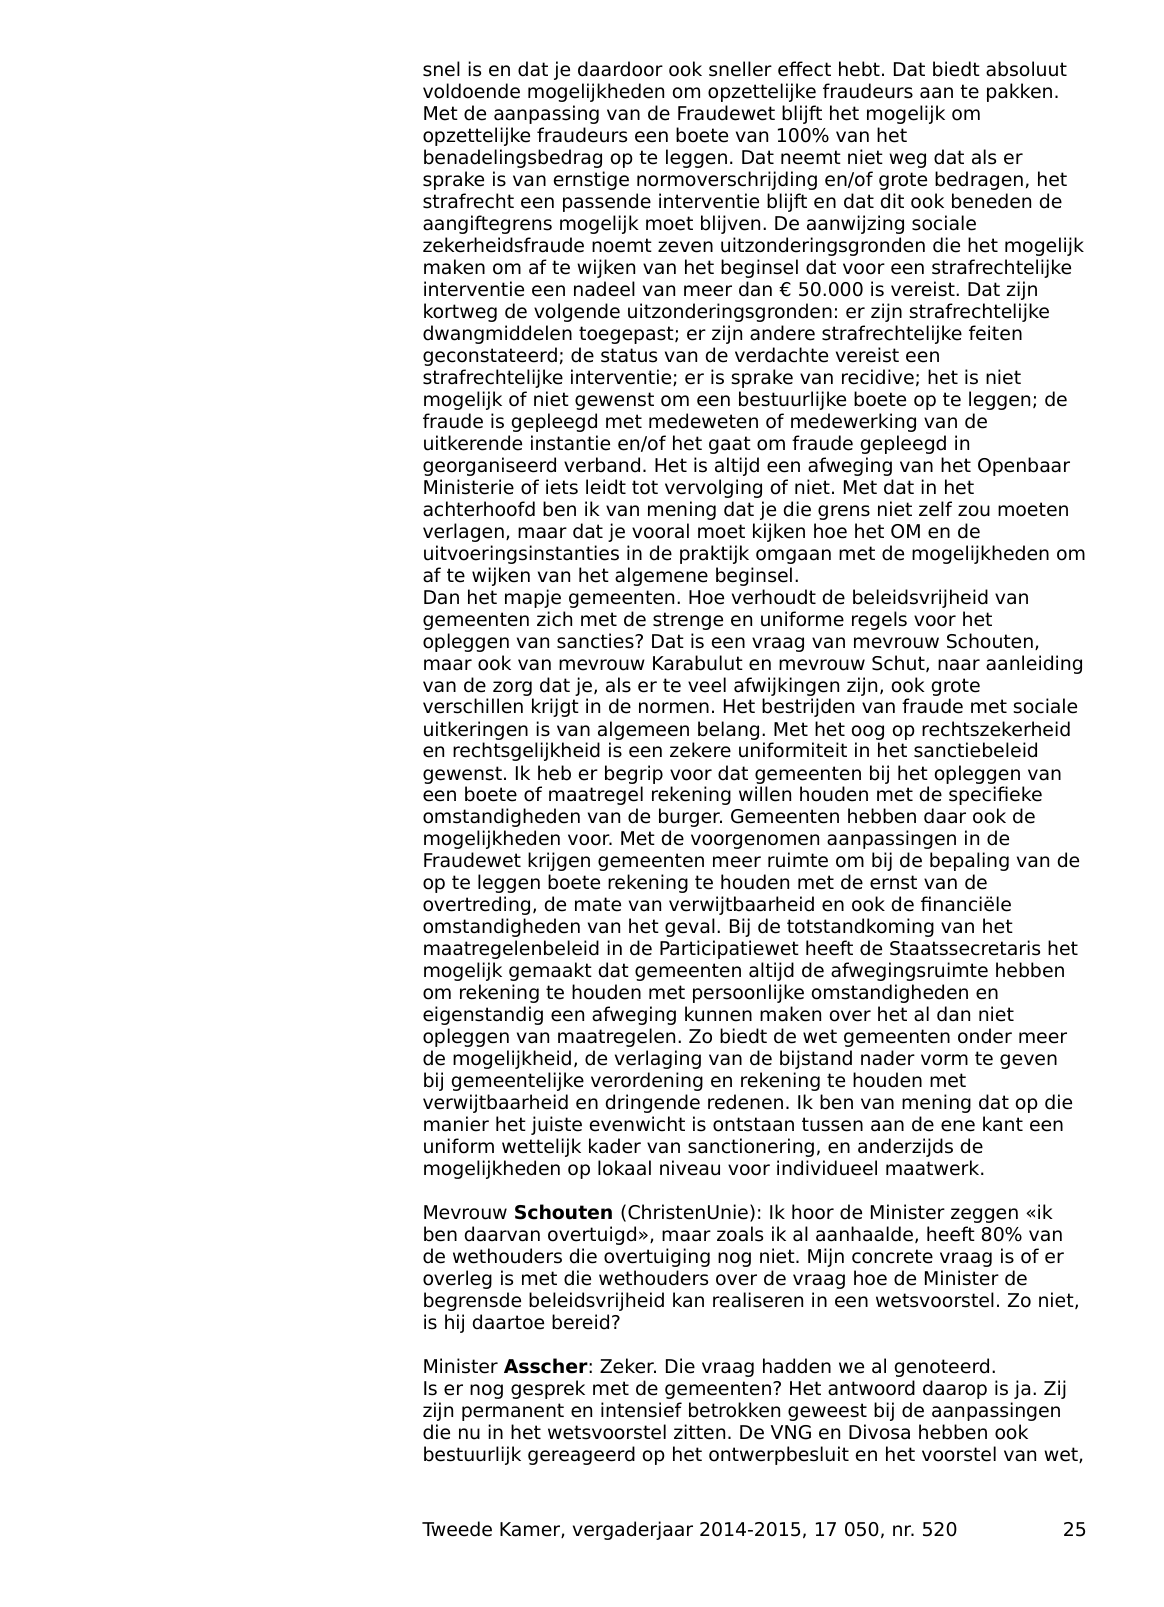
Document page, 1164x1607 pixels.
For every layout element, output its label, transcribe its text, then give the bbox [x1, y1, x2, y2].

text Mevrouw Schouten (ChristenUnie): Ik hoor de Minister zeggen «ik ben daarvan overtuigd», maar zoals ik al aanhaalde, heeft 80% van de wethouders die overtuiging nog niet. Mijn concrete vraag is of er overleg is met die wethouders over de vraag hoe de Minister de begrensde beleidsvrijheid kan realiseren in een wetsvoorstel. Zo niet, is hij daartoe bereid? [422, 1202, 1087, 1334]
text Is er nog gesprek met de gemeenten? Het antwoord daarop is ja. Zij zijn permanent en intensief betrokken geweest bij de aanpassingen die nu in het wetsvoorstel zitten. De VNG en Divosa hebben ook bestuurlijk gereageerd op het ontwerpbesluit en het voorstel van wet, [422, 1378, 1087, 1466]
text Minister Asscher: Zeker. Die vraag hadden we al genoteerd. [422, 1356, 1087, 1378]
text snel is en dat je daardoor ook sneller effect hebt. Dat biedt absoluut voldoende mogelijkheden om opzettelijke fraudeurs aan te pakken. Met de aanpassing van de Fraudewet blijft het mogelijk om opzettelijke fraudeurs een boete van 100% van het benadelingsbedrag op te leggen. Dat neemt niet weg dat als er sprake is van ernstige normoverschrijding en/of grote bedragen, het strafrecht een passende interventie blijft en dat dit ook beneden de aangiftegrens mogelijk moet blijven. De aanwijzing sociale zekerheidsfraude noemt zeven uitzonderingsgronden die het mogelijk maken om af te wijken van het beginsel dat voor een strafrechtelijke interventie een nadeel van meer dan € 50.000 is vereist. Dat zijn kortweg de volgende uitzonderingsgronden: er zijn strafrechtelijke dwangmiddelen toegepast; er zijn andere strafrechtelijke feiten geconstateerd; de status van de verdachte vereist een strafrechtelijke interventie; er is sprake van recidive; het is niet mogelijk of niet gewenst om een bestuurlijke boete op te leggen; de fraude is gepleegd met medeweten of medewerking van de uitkerende instantie en/of het gaat om fraude gepleegd in georganiseerd verband. Het is altijd een afweging van het Openbaar Ministerie of iets leidt tot vervolging of niet. Met dat in het achterhoofd ben ik van mening dat je die grens niet zelf zou moeten verlagen, maar dat je vooral moet kijken hoe het OM en de uitvoeringsinstanties in de praktijk omgaan met de mogelijkheden om af te wijken van het algemene beginsel. [422, 59, 1087, 587]
text Dan het mapje gemeenten. Hoe verhoudt de beleidsvrijheid van gemeenten zich met de strenge en uniforme regels voor het opleggen van sancties? Dat is een vraag van mevrouw Schouten, maar ook van mevrouw Karabulut en mevrouw Schut, naar aanleiding van de zorg dat je, als er te veel afwijkingen zijn, ook grote verschillen krijgt in de normen. Het bestrijden van fraude met sociale uitkeringen is van algemeen belang. Met het oog op rechtszekerheid en rechtsgelijkheid is een zekere uniformiteit in het sanctiebeleid gewenst. Ik heb er begrip voor dat gemeenten bij het opleggen van een boete of maatregel rekening willen houden met de specifieke omstandigheden van de burger. Gemeenten hebben daar ook de mogelijkheden voor. Met de voorgenomen aanpassingen in de Fraudewet krijgen gemeenten meer ruimte om bij de bepaling van de op te leggen boete rekening te houden met de ernst van de overtreding, de mate van verwijtbaarheid en ook de financiële omstandigheden van het geval. Bij de totstandkoming van het maatregelenbeleid in de Participatiewet heeft de Staatssecretaris het mogelijk gemaakt dat gemeenten altijd de afwegingsruimte hebben om rekening te houden met persoonlijke omstandigheden en eigenstandig een afweging kunnen maken over het al dan niet opleggen van maatregelen. Zo biedt de wet gemeenten onder meer de mogelijkheid, de verlaging van de bijstand nader vorm te geven bij gemeentelijke verordening en rekening te houden met verwijtbaarheid en dringende redenen. Ik ben van mening dat op die manier het juiste evenwicht is ontstaan tussen aan de ene kant een uniform wettelijk kader van sanctionering, en anderzijds de mogelijkheden op lokaal niveau voor individueel maatwerk. [422, 587, 1087, 1180]
